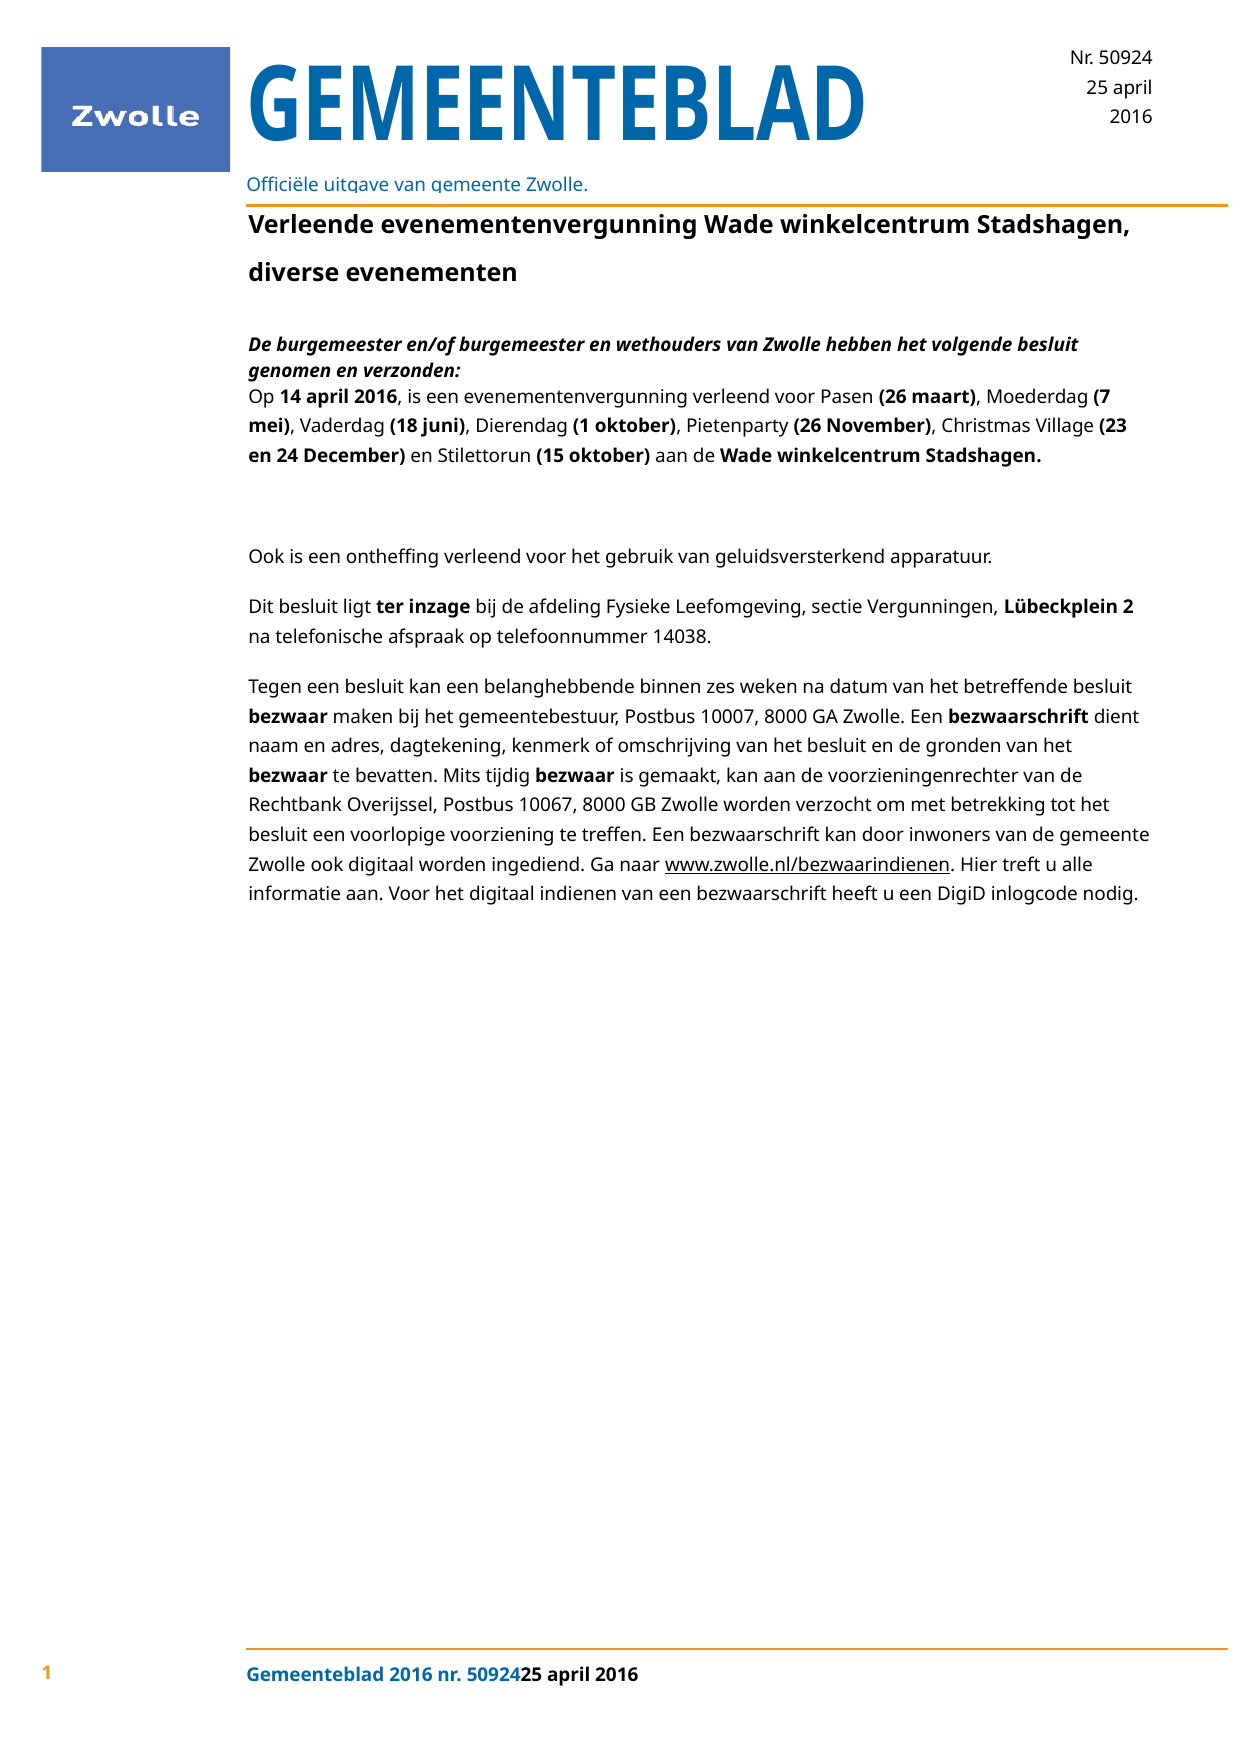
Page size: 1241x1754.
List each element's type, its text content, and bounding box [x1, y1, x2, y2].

text Tegen een besluit kan een belanghebbende binnen zes weken na datum van het betreffende besluit bezwaar maken bij het gemeentebestuur, Postbus 10007, 8000 GA Zwolle. Een bezwaarschrift dient naam en adres, dagtekening, kenmerk of omschrijving van het besluit en de gronden van het bezwaar te bevatten. Mits tijdig bezwaar is gemaakt, kan aan de voorzieningenrechter van de Rechtbank Overijssel, Postbus 10067, 8000 GB Zwolle worden verzocht om met betrekking tot het besluit een voorlopige voorziening te treffen. Een bezwaarschrift kan door inwoners van de gemeente Zwolle ook digitaal worden ingediend. Ga naar www.zwolle.nl/bezwaarindienen. Hier treft u alle informatie aan. Voor het digitaal indienen van een bezwaarschrift heeft u een DigiD inlogcode nodig. [248, 673, 1152, 906]
text Dit besluit ligt ter inzage bij de afdeling Fysieke Leefomgeving, sectie Vergunningen, Lübeckplein 2 na telefonische afspraak op telefoonnummer 14038. [248, 593, 1152, 649]
text Ook is een ontheffing verleend voor het gebruik van geluidsversterkend apparatuur. [248, 543, 1152, 569]
text Verleende evenementenvergunning Wade winkelcentrum Stadshagen, diverse evenementen [248, 207, 1152, 288]
text Op 14 april 2016, is een evenementenvergunning verleend voor Pasen (26 maart), Moederdag (7 mei), Vaderdag (18 juni), Dierendag (1 oktober), Pietenparty (26 November), Christmas Village (23 en 24 December) en Stilettorun (15 oktober) aan de Wade winkelcentrum Stadshagen. [248, 383, 1152, 468]
text De burgemeester en/of burgemeester en wethouders van Zwolle hebben het volgende besluit genomen en verzonden: [248, 331, 1152, 383]
picture [41, 47, 231, 172]
